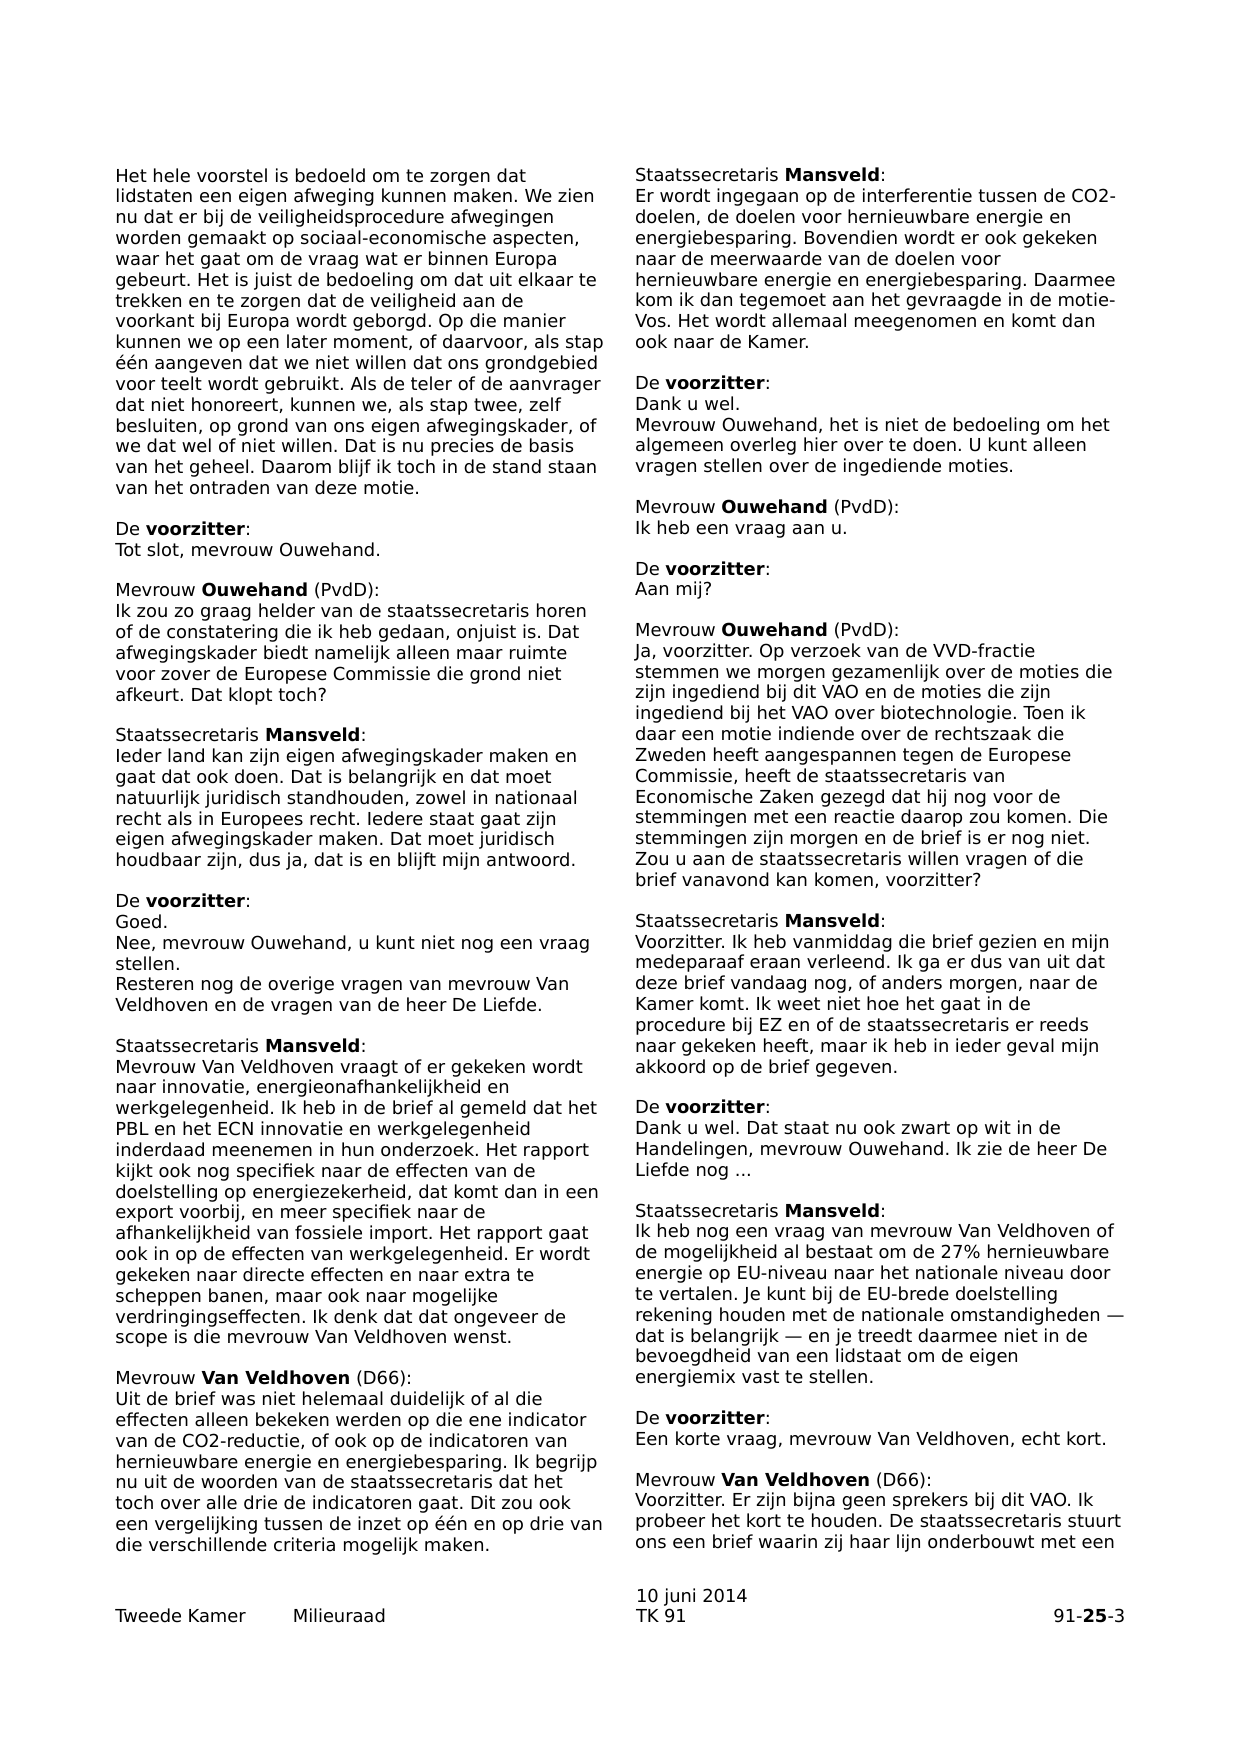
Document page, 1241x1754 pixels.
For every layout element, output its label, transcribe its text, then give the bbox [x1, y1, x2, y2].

text De voorzitter: [115, 891, 605, 912]
text Een korte vraag, mevrouw Van Veldhoven, echt kort. [635, 1428, 1125, 1449]
text De voorzitter: [635, 1097, 1125, 1118]
text Er wordt ingegaan op de interferentie tussen de CO2-doelen, de doelen voor hernieuwbare energie en energiebesparing. Bovendien wordt er ook gekeken naar de meerwaarde van de doelen voor hernieuwbare energie en energiebesparing. Daarmee kom ik dan tegemoet aan het gevraagde in de motie-Vos. Het wordt allemaal meegenomen en komt dan ook naar de Kamer. [635, 186, 1125, 353]
text Staatssecretaris Mansveld: [115, 1036, 605, 1056]
text Dank u wel. [635, 393, 1125, 414]
text Ja, voorzitter. Op verzoek van de VVD-fractie stemmen we morgen gezamenlijk over de moties die zijn ingediend bij dit VAO en de moties die zijn ingediend bij het VAO over biotechnologie. Toen ik daar een motie indiende over de rechtszaak die Zweden heeft aangespannen tegen de Europese Commissie, heeft de staatssecretaris van Economische Zaken gezegd dat hij nog voor de stemmingen met een reactie daarop zou komen. Die stemmingen zijn morgen en de brief is er nog niet. Zou u aan de staatssecretaris willen vragen of die brief vanavond kan komen, voorzitter? [635, 641, 1125, 891]
text Staatssecretaris Mansveld: [115, 725, 605, 746]
text Mevrouw Ouwehand (PvdD): [635, 620, 1125, 641]
text Staatssecretaris Mansveld: [635, 1200, 1125, 1221]
text De voorzitter: [635, 1408, 1125, 1428]
text Mevrouw Van Veldhoven vraagt of er gekeken wordt naar innovatie, energieonafhankelijkheid en werkgelegenheid. Ik heb in de brief al gemeld dat het PBL en het ECN innovatie en werkgelegenheid inderdaad meenemen in hun onderzoek. Het rapport kijkt ook nog specifiek naar de effecten van de doelstelling op energiezekerheid, dat komt dan in een export voorbij, en meer specifiek naar de afhankelijkheid van fossiele import. Het rapport gaat ook in op de effecten van werkgelegenheid. Er wordt gekeken naar directe effecten en naar extra te scheppen banen, maar ook naar mogelijke verdringingseffecten. Ik denk dat dat ongeveer de scope is die mevrouw Van Veldhoven wenst. [115, 1056, 605, 1348]
text Mevrouw Van Veldhoven (D66): [115, 1368, 605, 1389]
text Uit de brief was niet helemaal duidelijk of al die effecten alleen bekeken werden op die ene indicator van de CO2-reductie, of ook op de indicatoren van hernieuwbare energie en energiebesparing. Ik begrijp nu uit de woorden van de staatssecretaris dat het toch over alle drie de indicatoren gaat. Dit zou ook een vergelijking tussen de inzet op één en op drie van die verschillende criteria mogelijk maken. [115, 1389, 605, 1556]
text Voorzitter. Ik heb vanmiddag die brief gezien en mijn medeparaaf eraan verleend. Ik ga er dus van uit dat deze brief vandaag nog, of anders morgen, naar de Kamer komt. Ik weet niet hoe het gaat in de procedure bij EZ en of de staatssecretaris er reeds naar gekeken heeft, maar ik heb in ieder geval mijn akkoord op de brief gegeven. [635, 931, 1125, 1077]
text Tot slot, mevrouw Ouwehand. [115, 539, 605, 560]
text Mevrouw Van Veldhoven (D66): [635, 1469, 1125, 1490]
text Nee, mevrouw Ouwehand, u kunt niet nog een vraag stellen. [115, 932, 605, 974]
text Mevrouw Ouwehand (PvdD): [635, 497, 1125, 517]
text Staatssecretaris Mansveld: [635, 165, 1125, 186]
text Dank u wel. Dat staat nu ook zwart op wit in de Handelingen, mevrouw Ouwehand. Ik zie de heer De Liefde nog ... [635, 1118, 1125, 1180]
text Resteren nog de overige vragen van mevrouw Van Veldhoven en de vragen van de heer De Liefde. [115, 974, 605, 1016]
text Aan mij? [635, 579, 1125, 600]
text Mevrouw Ouwehand, het is niet de bedoeling om het algemeen overleg hier over te doen. U kunt alleen vragen stellen over de ingediende moties. [635, 414, 1125, 477]
text De voorzitter: [115, 519, 605, 539]
text Voorzitter. Er zijn bijna geen sprekers bij dit VAO. Ik probeer het kort te houden. De staatssecretaris stuurt ons een brief waarin zij haar lijn onderbouwt met een [635, 1490, 1125, 1553]
text Staatssecretaris Mansveld: [635, 911, 1125, 931]
text Ik heb nog een vraag van mevrouw Van Veldhoven of de mogelijkheid al bestaat om de 27% hernieuwbare energie op EU-niveau naar het nationale niveau door te vertalen. Je kunt bij de EU-brede doelstelling rekening houden met de nationale omstandigheden — dat is belangrijk — en je treedt daarmee niet in de bevoegdheid van een lidstaat om de eigen energiemix vast te stellen. [635, 1221, 1125, 1388]
text Het hele voorstel is bedoeld om te zorgen dat lidstaten een eigen afweging kunnen maken. We zien nu dat er bij de veiligheidsprocedure afwegingen worden gemaakt op sociaal-economische aspecten, waar het gaat om de vraag wat er binnen Europa gebeurt. Het is juist de bedoeling om dat uit elkaar te trekken en te zorgen dat de veiligheid aan de voorkant bij Europa wordt geborgd. Op die manier kunnen we op een later moment, of daarvoor, als stap één aangeven dat we niet willen dat ons grondgebied voor teelt wordt gebruikt. Als de teler of de aanvrager dat niet honoreert, kunnen we, als stap twee, zelf besluiten, op grond van ons eigen afwegingskader, of we dat wel of niet willen. Dat is nu precies de basis van het geheel. Daarom blijf ik toch in de stand staan van het ontraden van deze motie. [115, 165, 605, 499]
text Ieder land kan zijn eigen afwegingskader maken en gaat dat ook doen. Dat is belangrijk en dat moet natuurlijk juridisch standhouden, zowel in nationaal recht als in Europees recht. Iedere staat gaat zijn eigen afwegingskader maken. Dat moet juridisch houdbaar zijn, dus ja, dat is en blijft mijn antwoord. [115, 746, 605, 871]
text De voorzitter: [635, 373, 1125, 393]
text Mevrouw Ouwehand (PvdD): [115, 580, 605, 601]
text De voorzitter: [635, 558, 1125, 579]
text Goed. [115, 912, 605, 932]
text Ik zou zo graag helder van de staatssecretaris horen of de constatering die ik heb gedaan, onjuist is. Dat afwegingskader biedt namelijk alleen maar ruimte voor zover de Europese Commissie die grond niet afkeurt. Dat klopt toch? [115, 601, 605, 705]
text Ik heb een vraag aan u. [635, 517, 1125, 538]
